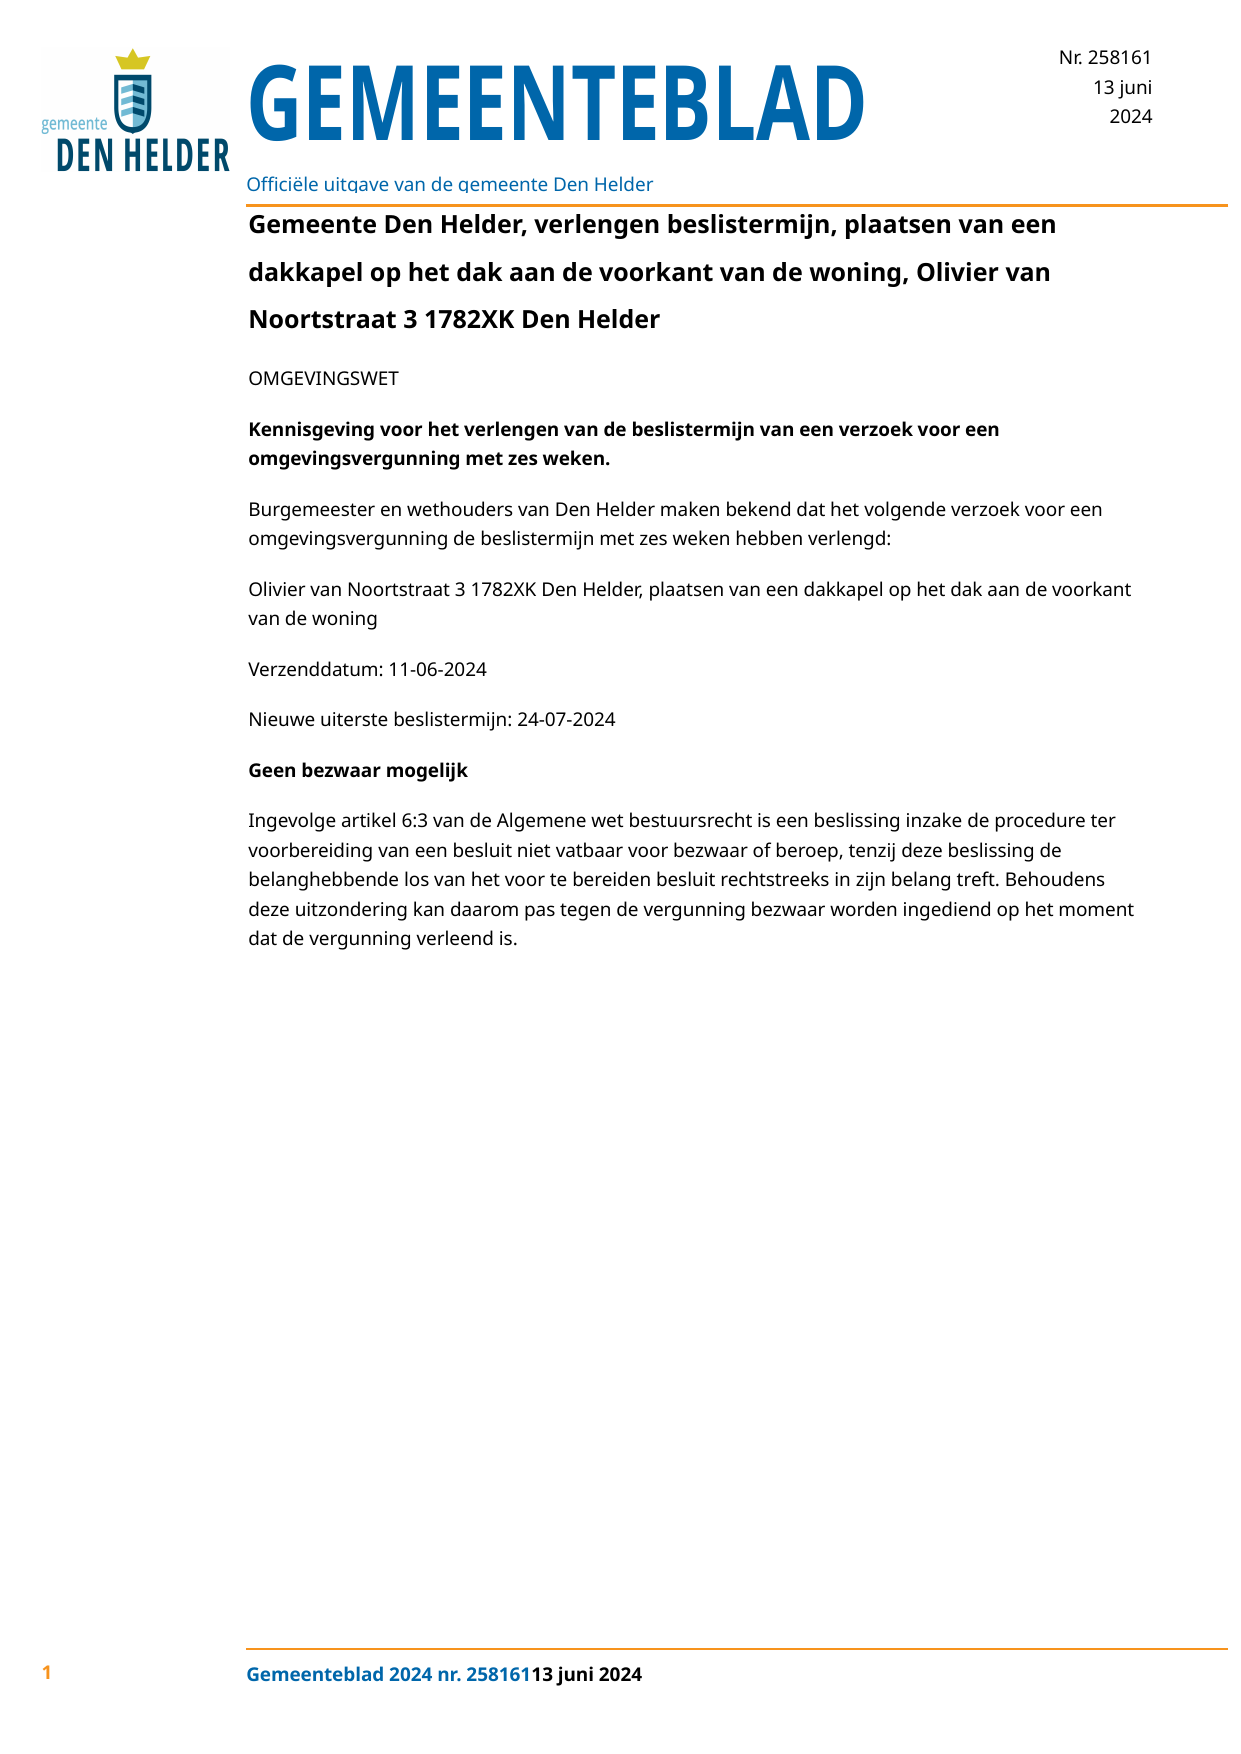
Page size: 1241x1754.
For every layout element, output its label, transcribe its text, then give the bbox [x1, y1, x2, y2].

text Nieuwe uiterste beslistermijn: 24-07-2024 [248, 706, 1152, 732]
picture [100, 154, 106, 172]
text Burgemeester en wethouders van Den Helder maken bekend dat het volgende verzoek voor een omgevingsvergunning de beslistermijn met zes weken hebben verlengd: [248, 496, 1152, 551]
picture [41, 47, 231, 172]
text Kennisgeving voor het verlengen van de beslistermijn van een verzoek voor een omgevingsvergunning met zes weken. [248, 416, 1152, 471]
picture [63, 144, 68, 165]
text Geen bezwaar mogelijk [248, 757, 1152, 782]
text OMGEVINGSWET [248, 366, 1152, 391]
text Ingevolge artikel 6:3 van de Algemene wet bestuursrecht is een beslissing inzake de procedure ter voorbereiding van een besluit niet vatbaar voor bezwaar of beroep, tenzij deze beslissing de belanghebbende los van het voor te bereiden besluit rechtstreeks in zijn belang treft. Behoudens deze uitzondering kan daarom pas tegen de vergunning bezwaar worden ingediend op het moment dat de vergunning verleend is. [248, 807, 1152, 951]
text Gemeente Den Helder, verlengen beslistermijn, plaatsen van een dakkapel op het dak aan de voorkant van de woning, Olivier van Noortstraat 3 1782XK Den Helder [248, 207, 1152, 336]
picture [220, 160, 224, 172]
text Verzenddatum: 11-06-2024 [248, 656, 1152, 682]
picture [182, 144, 187, 165]
picture [130, 157, 135, 172]
text Olivier van Noortstraat 3 1782XK Den Helder, plaatsen van een dakkapel op het dak aan de voorkant van de woning [248, 576, 1152, 631]
